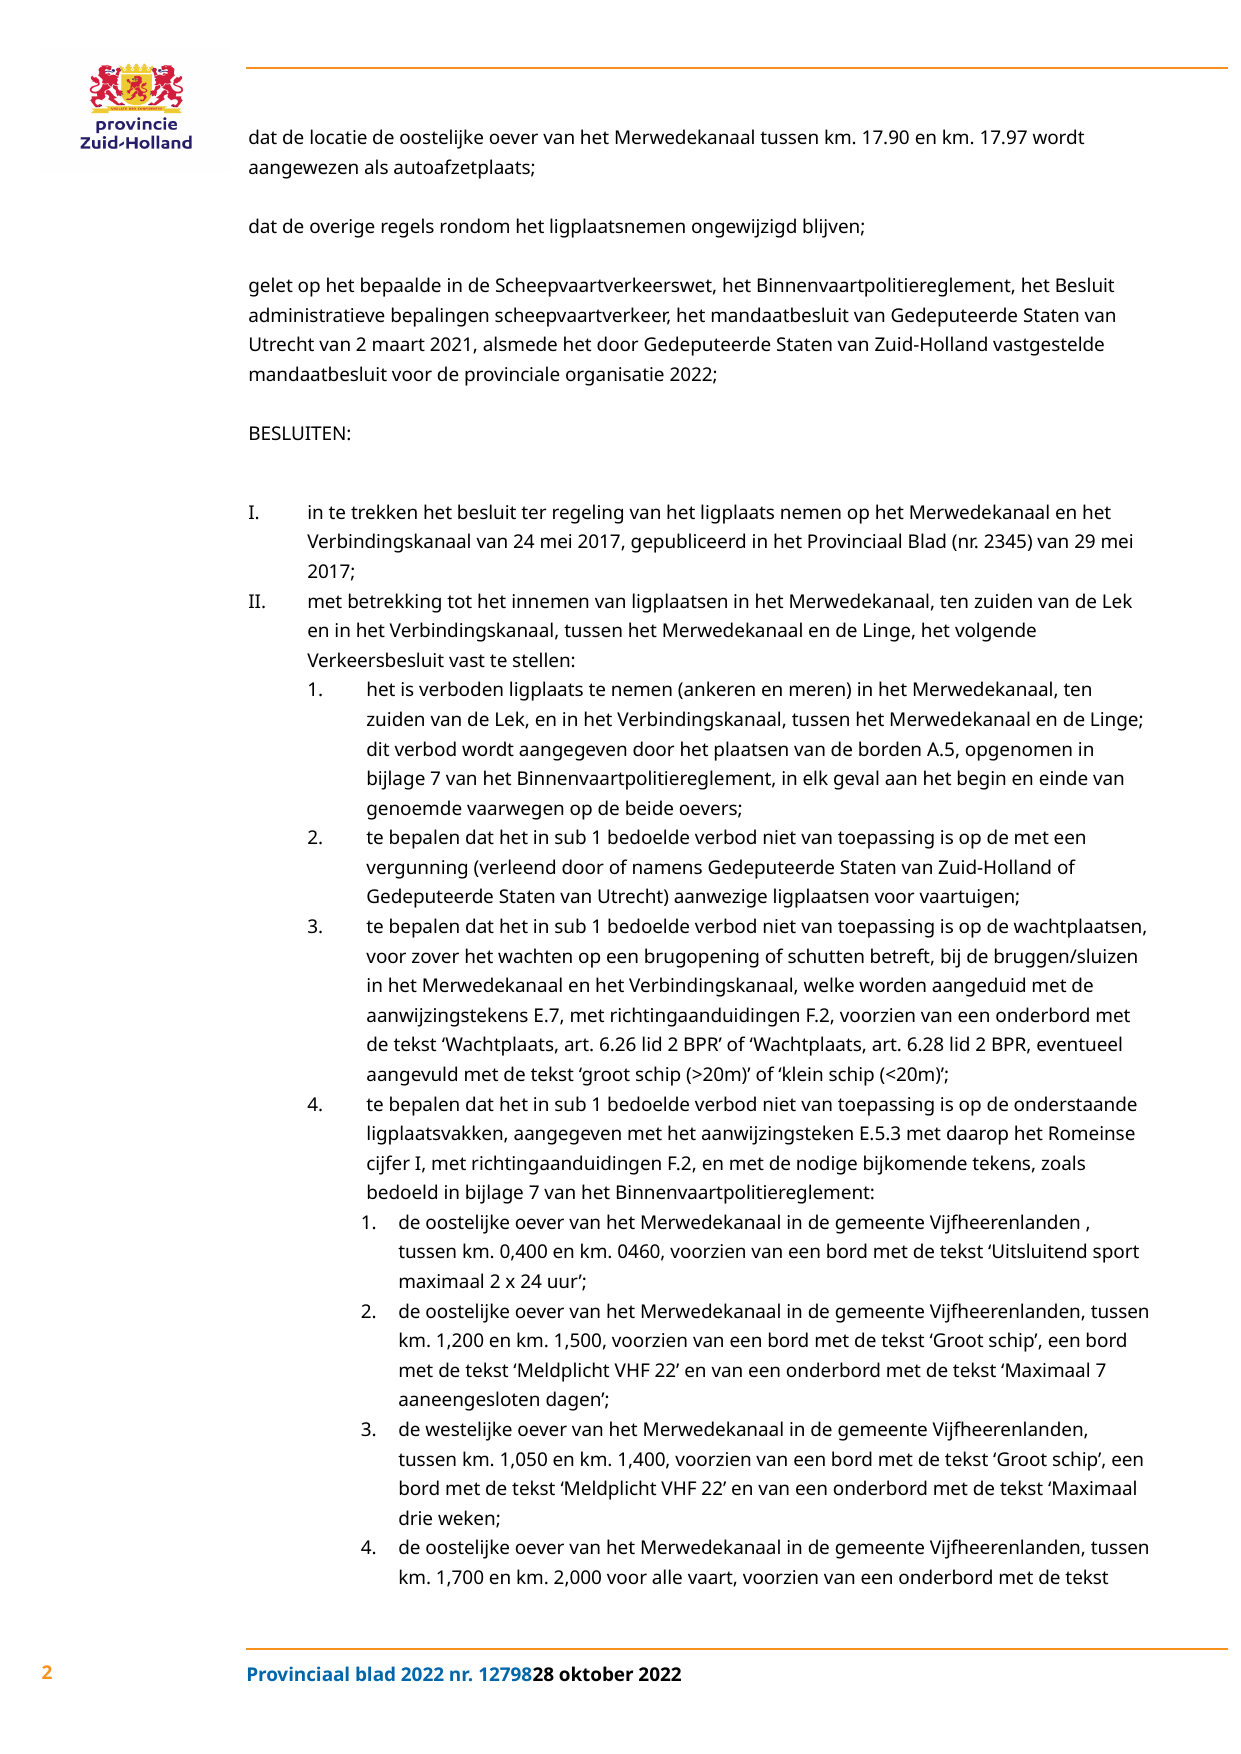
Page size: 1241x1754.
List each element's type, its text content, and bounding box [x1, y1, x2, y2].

text gelet op het bepaalde in de Scheepvaartverkeerswet, het Binnenvaartpolitiereglement, het Besluit administratieve bepalingen scheepvaartverkeer, het mandaatbesluit van Gedeputeerde Staten van Utrecht van 2 maart 2021, alsmede het door Gedeputeerde Staten van Zuid-Holland vastgestelde mandaatbesluit voor de provinciale organisatie 2022; [248, 272, 1152, 387]
list de oostelijke oever van het Merwedekanaal in de gemeente Vijfheerenlanden, tussen km. 1,700 en km. 2,000 voor alle vaart, voorzien van een onderbord met de tekst [361, 1534, 1152, 1590]
list te bepalen dat het in sub 1 bedoelde verbod niet van toepassing is op de onderstaande ligplaatsvakken, aangegeven met het aanwijzingsteken E.5.3 met daarop het Romeinse cijfer I, met richtingaanduidingen F.2, en met de nodige bijkomende tekens, zoals bedoeld in bijlage 7 van het Binnenvaartpolitiereglement: [307, 1091, 1152, 1205]
text dat de overige regels rondom het ligplaatsnemen ongewijzigd blijven; [248, 213, 1152, 239]
picture [41, 47, 231, 172]
list te bepalen dat het in sub 1 bedoelde verbod niet van toepassing is op de met een vergunning (verleend door of namens Gedeputeerde Staten van Zuid-Holland of Gedeputeerde Staten van Utrecht) aanwezige ligplaatsen voor vaartuigen; [307, 824, 1152, 909]
list de westelijke oever van het Merwedekanaal in de gemeente Vijfheerenlanden, tussen km. 1,050 en km. 1,400, voorzien van een bord met de tekst ‘Groot schip’, een bord met de tekst ‘Meldplicht VHF 22’ en van een onderbord met de tekst ‘Maximaal drie weken; [361, 1416, 1152, 1531]
text BESLUITEN: [248, 420, 1152, 446]
list de oostelijke oever van het Merwedekanaal in de gemeente Vijfheerenlanden , tussen km. 0,400 en km. 0460, voorzien van een bord met de tekst ‘Uitsluitend sport maximaal 2 x 24 uur’; [361, 1209, 1152, 1294]
text dat de locatie de oostelijke oever van het Merwedekanaal tussen km. 17.90 en km. 17.97 wordt aangewezen als autoafzetplaats; [248, 124, 1152, 180]
list de oostelijke oever van het Merwedekanaal in de gemeente Vijfheerenlanden, tussen km. 1,200 en km. 1,500, voorzien van een bord met de tekst ‘Groot schip’, een bord met de tekst ‘Meldplicht VHF 22’ en van een onderbord met de tekst ‘Maximaal 7 aaneengesloten dagen’; [361, 1298, 1152, 1412]
list het is verboden ligplaats te nemen (ankeren en meren) in het Merwedekanaal, ten zuiden van de Lek, en in het Verbindingskanaal, tussen het Merwedekanaal en de Linge; dit verbod wordt aangegeven door het plaatsen van de borden A.5, opgenomen in bijlage 7 van het Binnenvaartpolitiereglement, in elk geval aan het begin en einde van genoemde vaarwegen op de beide oevers; [307, 677, 1152, 821]
list in te trekken het besluit ter regeling van het ligplaats nemen op het Merwedekanaal en het Verbindingskanaal van 24 mei 2017, gepubliceerd in het Provinciaal Blad (nr. 2345) van 29 mei 2017; [248, 499, 1152, 584]
list met betrekking tot het innemen van ligplaatsen in het Merwedekanaal, ten zuiden van de Lek en in het Verbindingskanaal, tussen het Merwedekanaal en de Linge, het volgende Verkeersbesluit vast te stellen: [248, 588, 1152, 673]
list te bepalen dat het in sub 1 bedoelde verbod niet van toepassing is op de wachtplaatsen, voor zover het wachten op een brugopening of schutten betreft, bij de bruggen/sluizen in het Merwedekanaal en het Verbindingskanaal, welke worden aangeduid met de aanwijzingstekens E.7, met richtingaanduidingen F.2, voorzien van een onderbord met de tekst ‘Wachtplaats, art. 6.26 lid 2 BPR’ of ‘Wachtplaats, art. 6.28 lid 2 BPR, eventueel aangevuld met de tekst ‘groot schip (>20m)’ of ‘klein schip (<20m)’; [307, 913, 1152, 1087]
